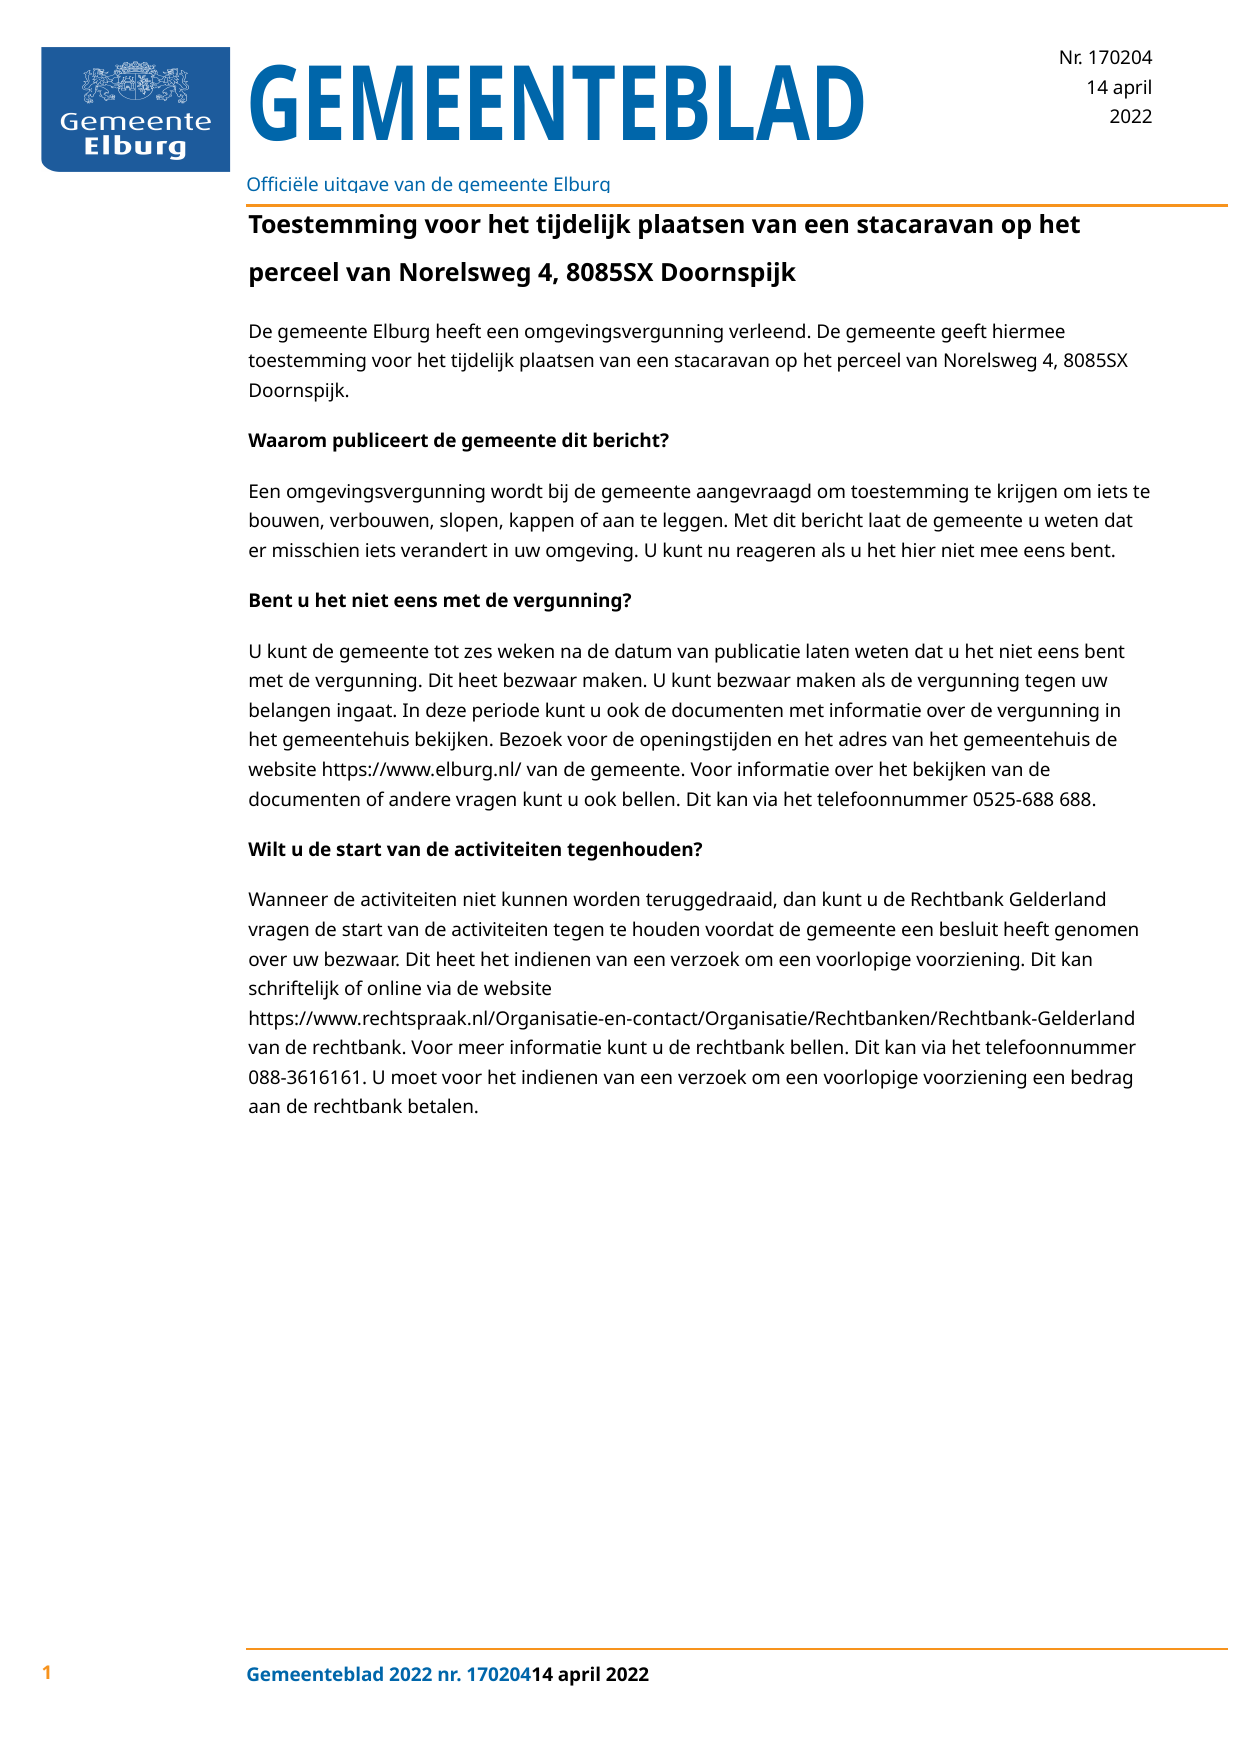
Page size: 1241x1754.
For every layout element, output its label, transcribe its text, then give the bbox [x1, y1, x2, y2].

text Bent u het niet eens met de vergunning? [248, 587, 1152, 613]
text Waarom publiceert de gemeente dit bericht? [248, 427, 1152, 453]
text Toestemming voor het tijdelijk plaatsen van een stacaravan op het perceel van Norelsweg 4, 8085SX Doornspijk [248, 207, 1152, 288]
text U kunt de gemeente tot zes weken na de datum van publicatie laten weten dat u het niet eens bent met de vergunning. Dit heet bezwaar maken. U kunt bezwaar maken als de vergunning tegen uw belangen ingaat. In deze periode kunt u ook de documenten met informatie over de vergunning in het gemeentehuis bekijken. Bezoek voor de openingstijden en het adres van het gemeentehuis de website https://www.elburg.nl/ van de gemeente. Voor informatie over het bekijken van de documenten of andere vragen kunt u ook bellen. Dit kan via het telefoonnummer 0525-688 688. [248, 638, 1152, 812]
text Wanneer de activiteiten niet kunnen worden teruggedraaid, dan kunt u de Rechtbank Gelderland vragen de start van de activiteiten tegen te houden voordat de gemeente een besluit heeft genomen over uw bezwaar. Dit heet het indienen van een verzoek om een voorlopige voorziening. Dit kan schriftelijk of online via de website https://www.rechtspraak.nl/Organisatie-en-contact/Organisatie/Rechtbanken/Rechtbank-Gelderland van de rechtbank. Voor meer informatie kunt u de rechtbank bellen. Dit kan via het telefoonnummer 088-3616161. U moet voor het indienen van een verzoek om een voorlopige voorziening een bedrag aan de rechtbank betalen. [248, 887, 1152, 1119]
text Een omgevingsvergunning wordt bij de gemeente aangevraagd om toestemming te krijgen om iets te bouwen, verbouwen, slopen, kappen of aan te leggen. Met dit bericht laat de gemeente u weten dat er misschien iets verandert in uw omgeving. U kunt nu reageren als u het hier niet mee eens bent. [248, 478, 1152, 563]
picture [41, 47, 231, 172]
text Wilt u de start van de activiteiten tegenhouden? [248, 836, 1152, 862]
text De gemeente Elburg heeft een omgevingsvergunning verleend. De gemeente geeft hiermee toestemming voor het tijdelijk plaatsen van een stacaravan op het perceel van Norelsweg 4, 8085SX Doornspijk. [248, 318, 1152, 403]
